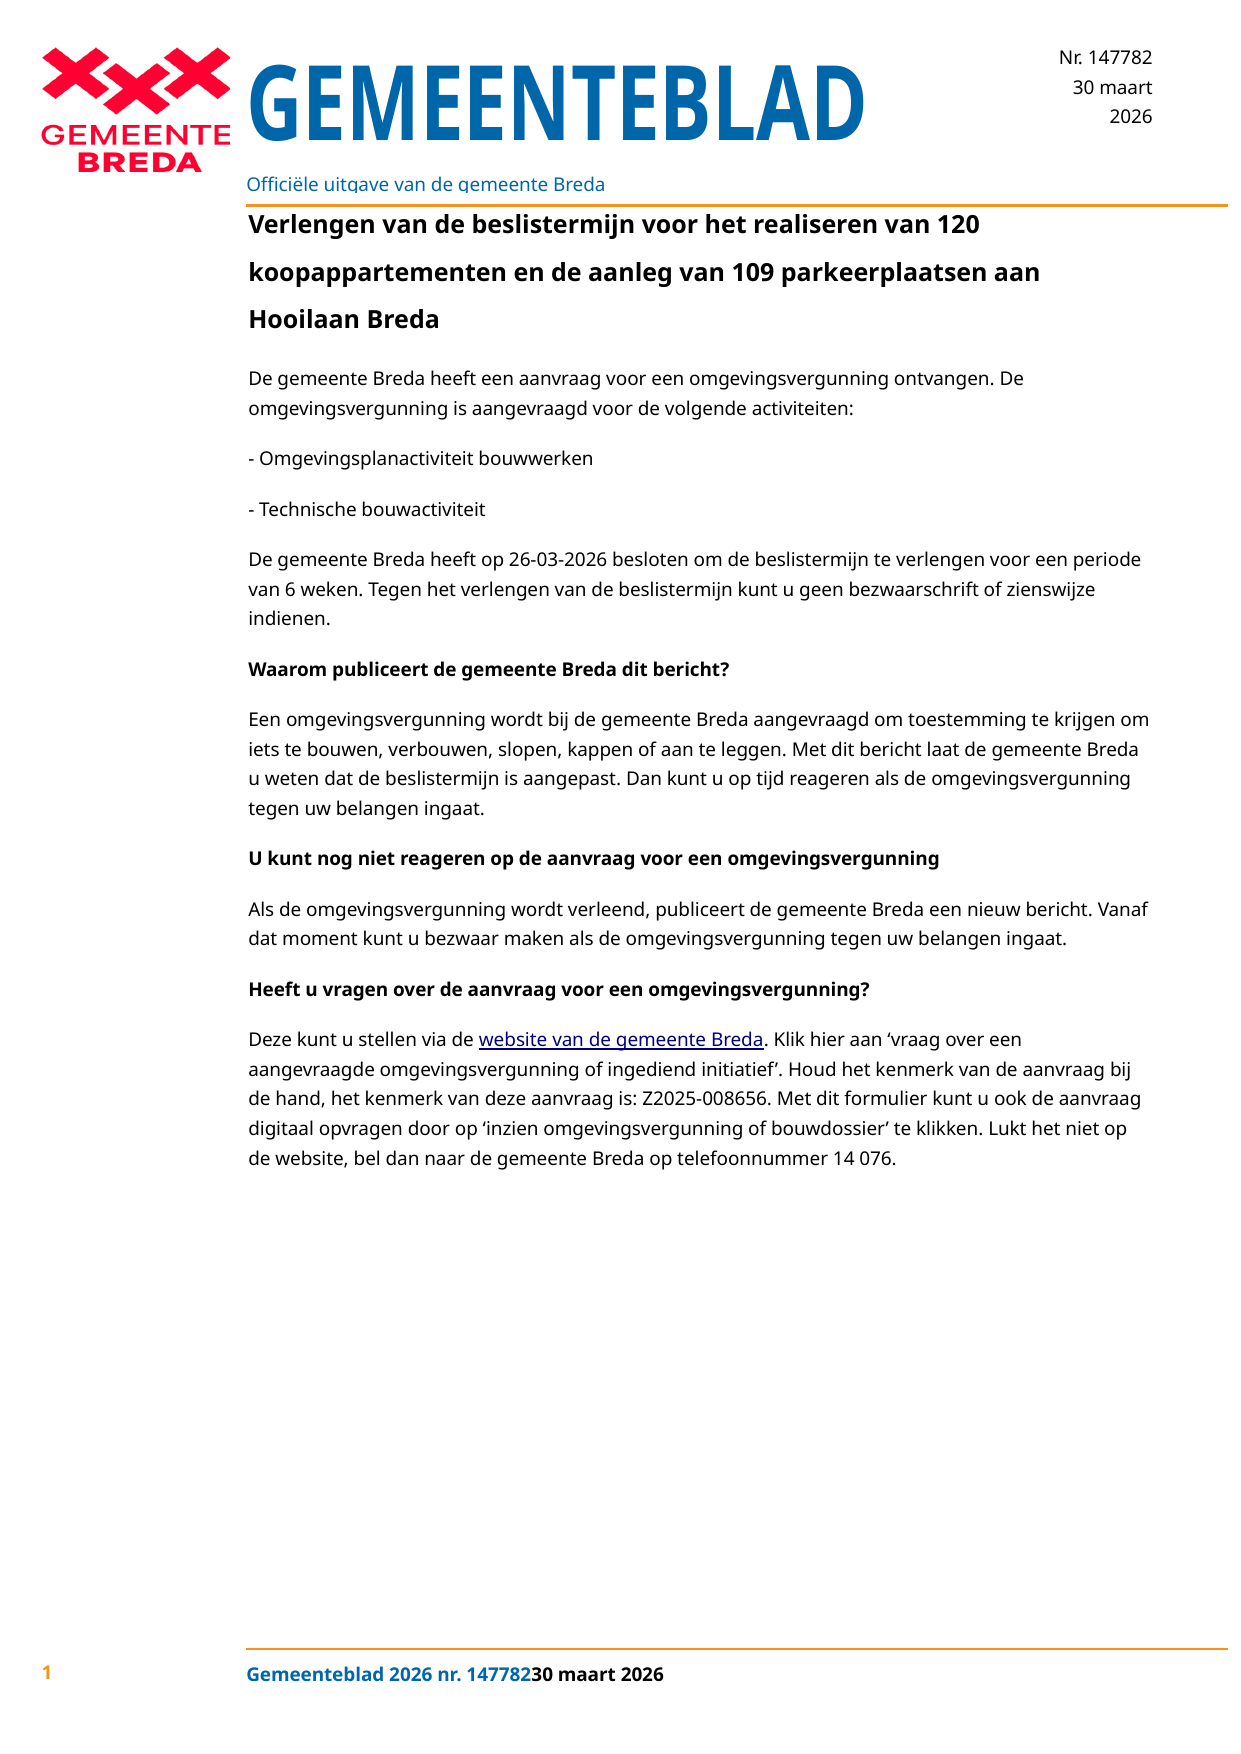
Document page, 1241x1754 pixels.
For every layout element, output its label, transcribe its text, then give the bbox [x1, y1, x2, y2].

text Heeft u vragen over de aanvraag voor een omgevingsvergunning? [248, 976, 1152, 1002]
text - Technische bouwactiviteit [248, 496, 1152, 522]
text Als de omgevingsvergunning wordt verleend, publiceert de gemeente Breda een nieuw bericht. Vanaf dat moment kunt u bezwaar maken als de omgevingsvergunning tegen uw belangen ingaat. [248, 896, 1152, 951]
text Deze kunt u stellen via de website van de gemeente Breda. Klik hier aan ‘vraag over een aangevraagde omgevingsvergunning of ingediend initiatief’. Houd het kenmerk van de aanvraag bij de hand, het kenmerk van deze aanvraag is: Z2025-008656. Met dit formulier kunt u ook de aanvraag digitaal opvragen door op ‘inzien omgevingsvergunning of bouwdossier’ te klikken. Lukt het niet op de website, bel dan naar de gemeente Breda op telefoonnummer 14 076. [248, 1026, 1152, 1170]
text U kunt nog niet reageren op de aanvraag voor een omgevingsvergunning [248, 846, 1152, 871]
text De gemeente Breda heeft een aanvraag voor een omgevingsvergunning ontvangen. De omgevingsvergunning is aangevraagd voor de volgende activiteiten: [248, 366, 1152, 421]
text Verlengen van de beslistermijn voor het realiseren van 120 koopappartementen en de aanleg van 109 parkeerplaatsen aan Hooilaan Breda [248, 207, 1152, 336]
text Een omgevingsvergunning wordt bij de gemeente Breda aangevraagd om toestemming te krijgen om iets te bouwen, verbouwen, slopen, kappen of aan te leggen. Met dit bericht laat de gemeente Breda u weten dat de beslistermijn is aangepast. Dan kunt u op tijd reageren als de omgevingsvergunning tegen uw belangen ingaat. [248, 706, 1152, 821]
text Waarom publiceert de gemeente Breda dit bericht? [248, 656, 1152, 682]
picture [41, 47, 231, 172]
text De gemeente Breda heeft op 26-03-2026 besloten om de beslistermijn te verlengen voor een periode van 6 weken. Tegen het verlengen van de beslistermijn kunt u geen bezwaarschrift of zienswijze indienen. [248, 546, 1152, 631]
text - Omgevingsplanactiviteit bouwwerken [248, 446, 1152, 471]
